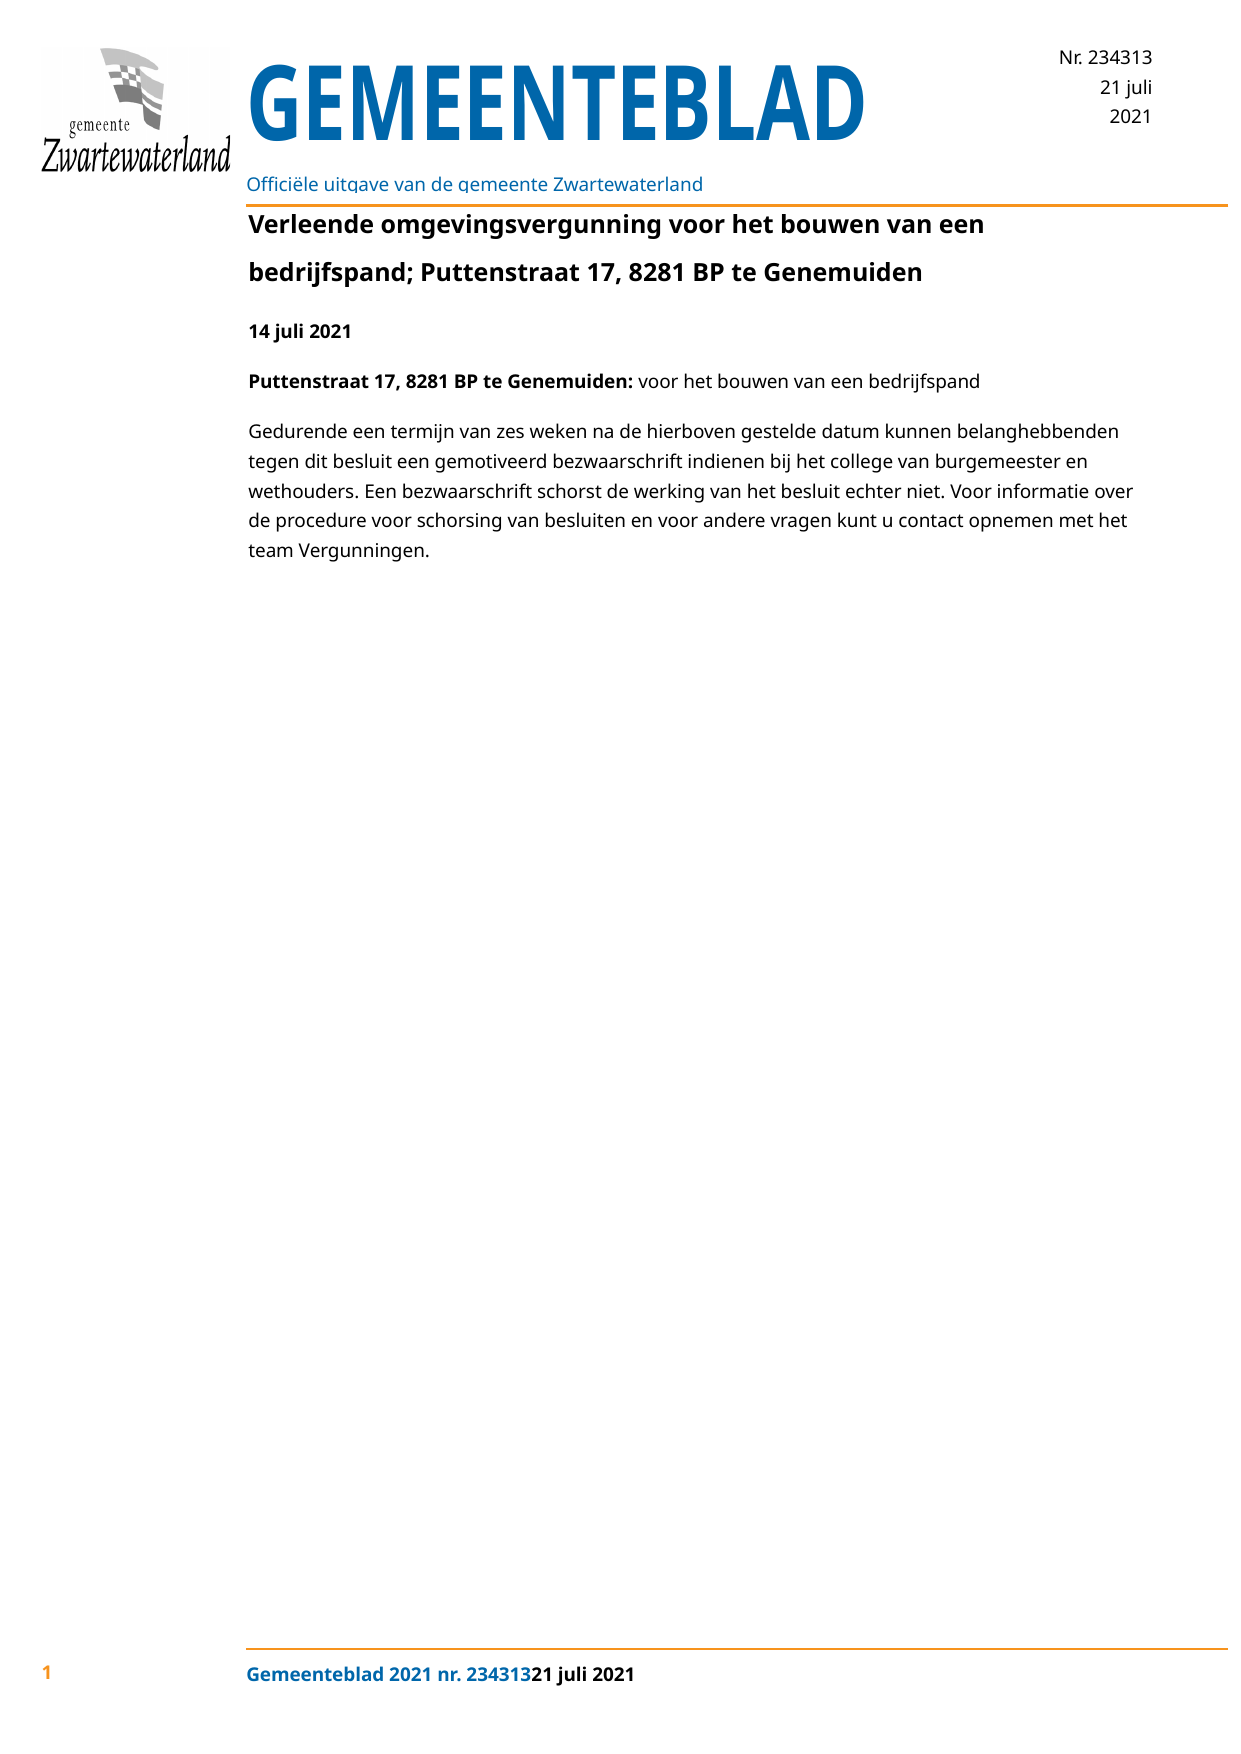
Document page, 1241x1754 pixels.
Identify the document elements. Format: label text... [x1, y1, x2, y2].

text 14 juli 2021 [248, 318, 1152, 344]
text Gedurende een termijn van zes weken na de hierboven gestelde datum kunnen belanghebbenden tegen dit besluit een gemotiveerd bezwaarschrift indienen bij het college van burgemeester en wethouders. Een bezwaarschrift schorst de werking van het besluit echter niet. Voor informatie over de procedure voor schorsing van besluiten en voor andere vragen kunt u contact opnemen met het team Vergunningen. [248, 419, 1152, 563]
text Puttenstraat 17, 8281 BP te Genemuiden: voor het bouwen van een bedrijfspand [248, 368, 1152, 394]
picture [41, 47, 231, 172]
text Verleende omgevingsvergunning voor het bouwen van een bedrijfspand; Puttenstraat 17, 8281 BP te Genemuiden [248, 207, 1152, 288]
